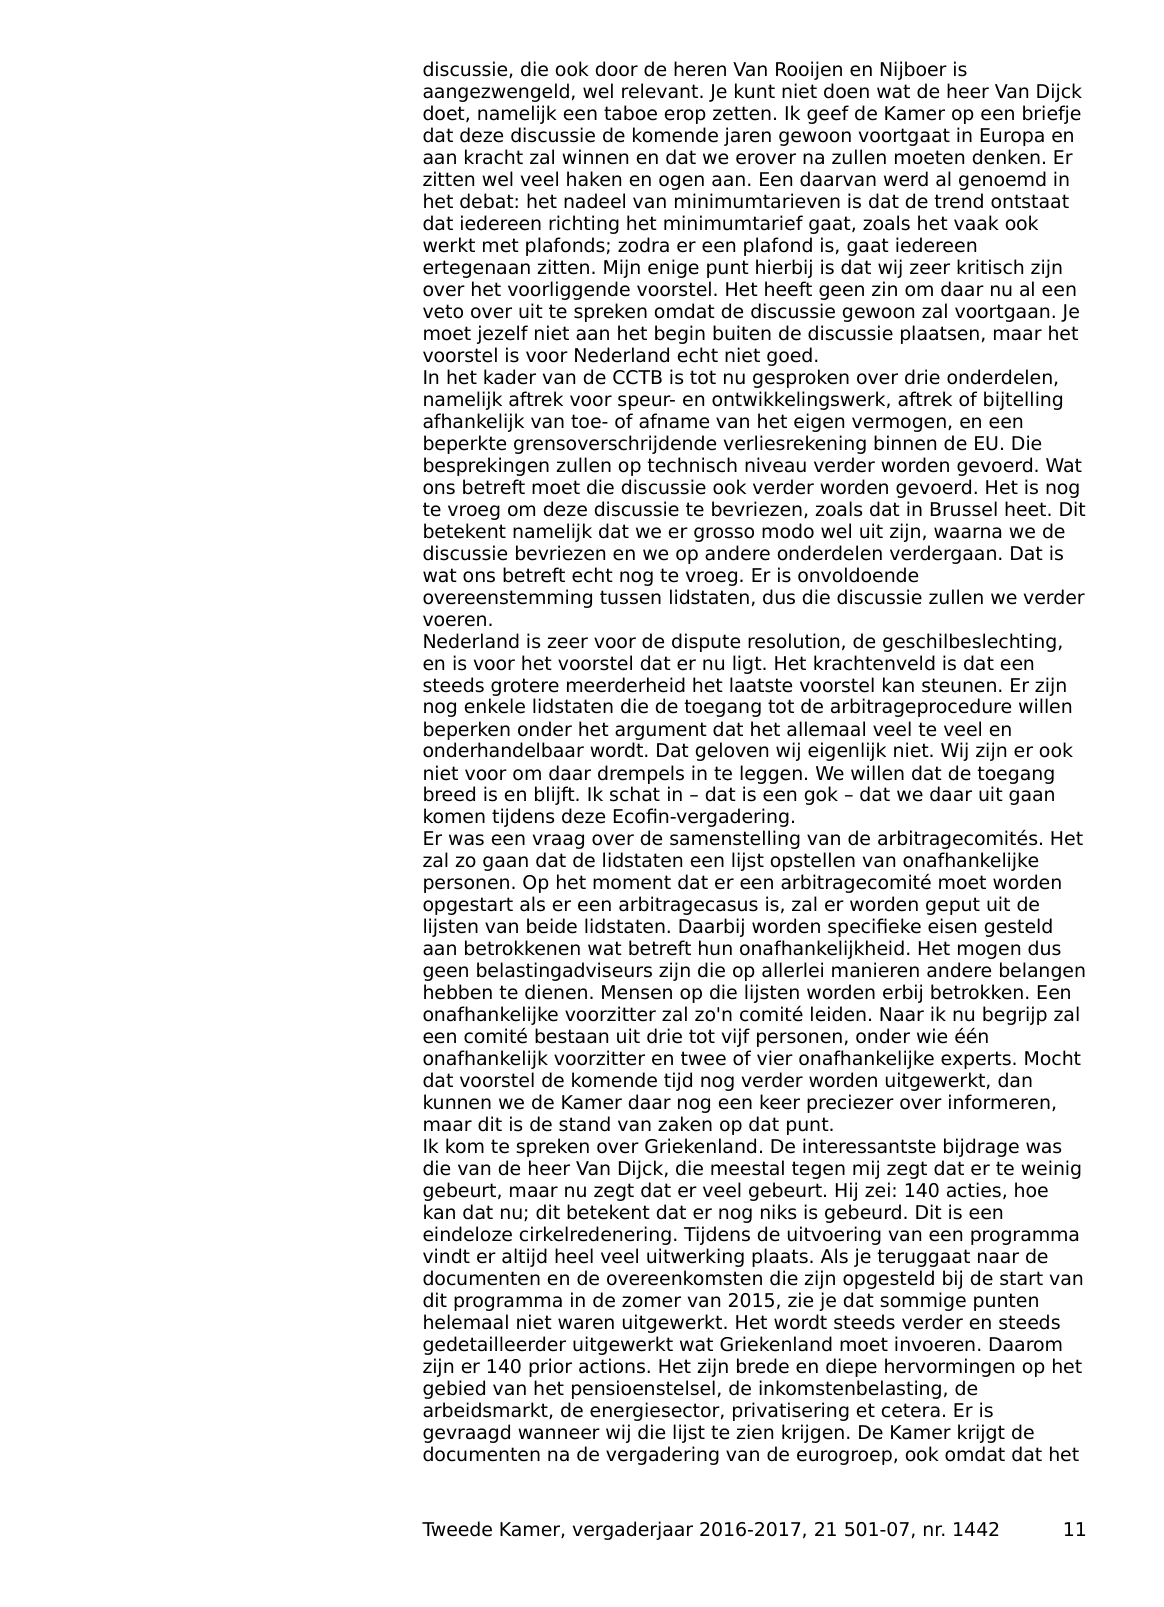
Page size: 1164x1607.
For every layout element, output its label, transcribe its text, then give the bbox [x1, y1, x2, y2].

text Er was een vraag over de samenstelling van de arbitragecomités. Het zal zo gaan dat de lidstaten een lijst opstellen van onafhankelijke personen. Op het moment dat er een arbitragecomité moet worden opgestart als er een arbitragecasus is, zal er worden geput uit de lijsten van beide lidstaten. Daarbij worden specifieke eisen gesteld aan betrokkenen wat betreft hun onafhankelijkheid. Het mogen dus geen belastingadviseurs zijn die op allerlei manieren andere belangen hebben te dienen. Mensen op die lijsten worden erbij betrokken. Een onafhankelijke voorzitter zal zo'n comité leiden. Naar ik nu begrijp zal een comité bestaan uit drie tot vijf personen, onder wie één onafhankelijk voorzitter en twee of vier onafhankelijke experts. Mocht dat voorstel de komende tijd nog verder worden uitgewerkt, dan kunnen we de Kamer daar nog een keer preciezer over informeren, maar dit is de stand van zaken op dat punt. [422, 828, 1087, 1136]
text discussie, die ook door de heren Van Rooijen en Nijboer is aangezwengeld, wel relevant. Je kunt niet doen wat de heer Van Dijck doet, namelijk een taboe erop zetten. Ik geef de Kamer op een briefje dat deze discussie de komende jaren gewoon voortgaat in Europa en aan kracht zal winnen en dat we erover na zullen moeten denken. Er zitten wel veel haken en ogen aan. Een daarvan werd al genoemd in het debat: het nadeel van minimumtarieven is dat de trend ontstaat dat iedereen richting het minimumtarief gaat, zoals het vaak ook werkt met plafonds; zodra er een plafond is, gaat iedereen ertegenaan zitten. Mijn enige punt hierbij is dat wij zeer kritisch zijn over het voorliggende voorstel. Het heeft geen zin om daar nu al een veto over uit te spreken omdat de discussie gewoon zal voortgaan. Je moet jezelf niet aan het begin buiten de discussie plaatsen, maar het voorstel is voor Nederland echt niet goed. [422, 59, 1087, 367]
text Nederland is zeer voor de dispute resolution, de geschilbeslechting, en is voor het voorstel dat er nu ligt. Het krachtenveld is dat een steeds grotere meerderheid het laatste voorstel kan steunen. Er zijn nog enkele lidstaten die de toegang tot de arbitrageprocedure willen beperken onder het argument dat het allemaal veel te veel en onderhandelbaar wordt. Dat geloven wij eigenlijk niet. Wij zijn er ook niet voor om daar drempels in te leggen. We willen dat de toegang breed is en blijft. Ik schat in – dat is een gok – dat we daar uit gaan komen tijdens deze Ecofin-vergadering. [422, 631, 1087, 828]
text Ik kom te spreken over Griekenland. De interessantste bijdrage was die van de heer Van Dijck, die meestal tegen mij zegt dat er te weinig gebeurt, maar nu zegt dat er veel gebeurt. Hij zei: 140 acties, hoe kan dat nu; dit betekent dat er nog niks is gebeurd. Dit is een eindeloze cirkelredenering. Tijdens de uitvoering van een programma vindt er altijd heel veel uitwerking plaats. Als je teruggaat naar de documenten en de overeenkomsten die zijn opgesteld bij de start van dit programma in de zomer van 2015, zie je dat sommige punten helemaal niet waren uitgewerkt. Het wordt steeds verder en steeds gedetailleerder uitgewerkt wat Griekenland moet invoeren. Daarom zijn er 140 prior actions. Het zijn brede en diepe hervormingen op het gebied van het pensioenstelsel, de inkomstenbelasting, de arbeidsmarkt, de energiesector, privatisering et cetera. Er is gevraagd wanneer wij die lijst te zien krijgen. De Kamer krijgt de documenten na de vergadering van de eurogroep, ook omdat dat het [422, 1136, 1087, 1466]
text In het kader van de CCTB is tot nu gesproken over drie onderdelen, namelijk aftrek voor speur- en ontwikkelingswerk, aftrek of bijtelling afhankelijk van toe- of afname van het eigen vermogen, en een beperkte grensoverschrijdende verliesrekening binnen de EU. Die besprekingen zullen op technisch niveau verder worden gevoerd. Wat ons betreft moet die discussie ook verder worden gevoerd. Het is nog te vroeg om deze discussie te bevriezen, zoals dat in Brussel heet. Dit betekent namelijk dat we er grosso modo wel uit zijn, waarna we de discussie bevriezen en we op andere onderdelen verdergaan. Dat is wat ons betreft echt nog te vroeg. Er is onvoldoende overeenstemming tussen lidstaten, dus die discussie zullen we verder voeren. [422, 367, 1087, 631]
